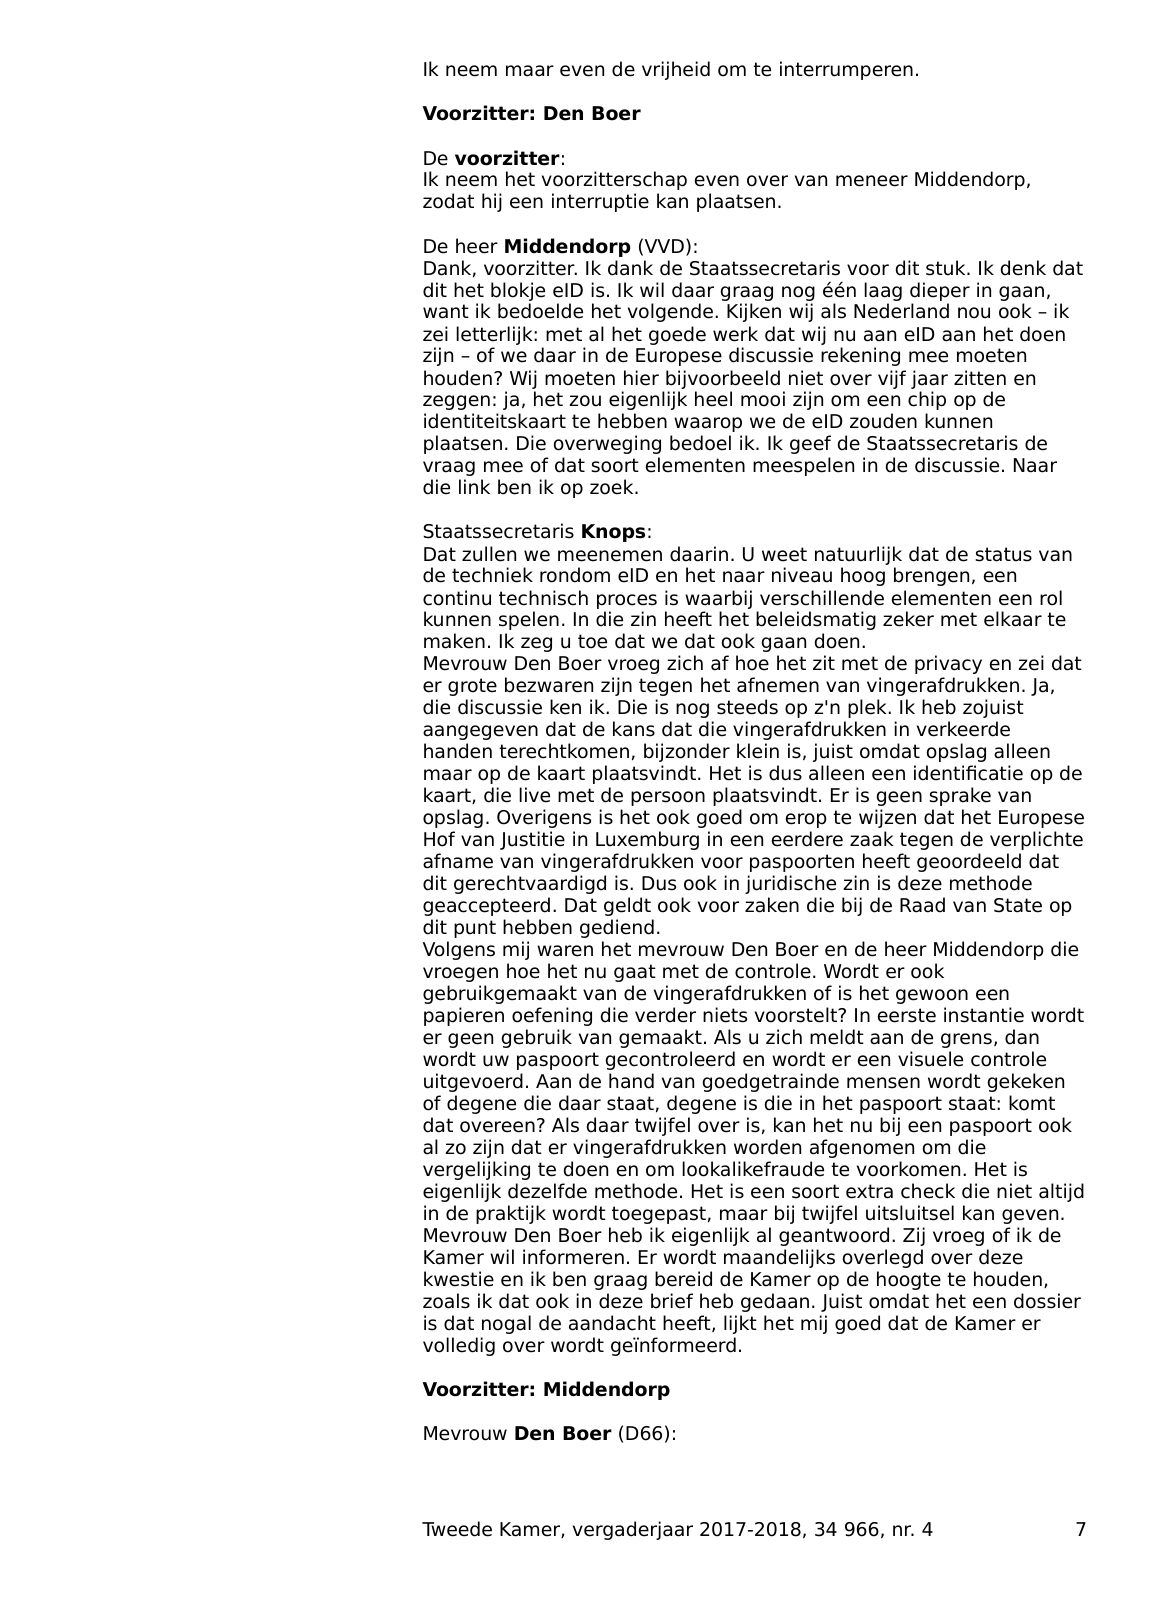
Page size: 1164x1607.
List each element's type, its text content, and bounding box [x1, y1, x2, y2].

text Dat zullen we meenemen daarin. U weet natuurlijk dat de status van de techniek rondom eID en het naar niveau hoog brengen, een continu technisch proces is waarbij verschillende elementen een rol kunnen spelen. In die zin heeft het beleidsmatig zeker met elkaar te maken. Ik zeg u toe dat we dat ook gaan doen. [422, 543, 1087, 653]
text Mevrouw Den Boer vroeg zich af hoe het zit met de privacy en zei dat er grote bezwaren zijn tegen het afnemen van vingerafdrukken. Ja, die discussie ken ik. Die is nog steeds op z'n plek. Ik heb zojuist aangegeven dat de kans dat die vingerafdrukken in verkeerde handen terechtkomen, bijzonder klein is, juist omdat opslag alleen maar op de kaart plaatsvindt. Het is dus alleen een identificatie op de kaart, die live met de persoon plaatsvindt. Er is geen sprake van opslag. Overigens is het ook goed om erop te wijzen dat het Europese Hof van Justitie in Luxemburg in een eerdere zaak tegen de verplichte afname van vingerafdrukken voor paspoorten heeft geoordeeld dat dit gerechtvaardigd is. Dus ook in juridische zin is deze methode geaccepteerd. Dat geldt ook voor zaken die bij de Raad van State op dit punt hebben gediend. [422, 653, 1087, 939]
text Mevrouw Den Boer (D66): [422, 1423, 1087, 1445]
subtitle Voorzitter: Den Boer [422, 103, 1087, 125]
text Ik neem het voorzitterschap even over van meneer Middendorp, zodat hij een interruptie kan plaatsen. [422, 169, 1087, 213]
text Volgens mij waren het mevrouw Den Boer en de heer Middendorp die vroegen hoe het nu gaat met de controle. Wordt er ook gebruikgemaakt van de vingerafdrukken of is het gewoon een papieren oefening die verder niets voorstelt? In eerste instantie wordt er geen gebruik van gemaakt. Als u zich meldt aan de grens, dan wordt uw paspoort gecontroleerd en wordt er een visuele controle uitgevoerd. Aan de hand van goedgetrainde mensen wordt gekeken of degene die daar staat, degene is die in het paspoort staat: komt dat overeen? Als daar twijfel over is, kan het nu bij een paspoort ook al zo zijn dat er vingerafdrukken worden afgenomen om die vergelijking te doen en om lookalikefraude te voorkomen. Het is eigenlijk dezelfde methode. Het is een soort extra check die niet altijd in de praktijk wordt toegepast, maar bij twijfel uitsluitsel kan geven. [422, 939, 1087, 1225]
subtitle Voorzitter: Middendorp [422, 1379, 1087, 1401]
text De voorzitter: [422, 147, 1087, 169]
text Ik neem maar even de vrijheid om te interrumperen. [422, 59, 1087, 81]
text De heer Middendorp (VVD): [422, 236, 1087, 257]
text Dank, voorzitter. Ik dank de Staatssecretaris voor dit stuk. Ik denk dat dit het blokje eID is. Ik wil daar graag nog één laag dieper in gaan, want ik bedoelde het volgende. Kijken wij als Nederland nou ook – ik zei letterlijk: met al het goede werk dat wij nu aan eID aan het doen zijn – of we daar in de Europese discussie rekening mee moeten houden? Wij moeten hier bijvoorbeeld niet over vijf jaar zitten en zeggen: ja, het zou eigenlijk heel mooi zijn om een chip op de identiteitskaart te hebben waarop we de eID zouden kunnen plaatsen. Die overweging bedoel ik. Ik geef de Staatssecretaris de vraag mee of dat soort elementen meespelen in de discussie. Naar die link ben ik op zoek. [422, 257, 1087, 499]
text Staatssecretaris Knops: [422, 521, 1087, 543]
text Mevrouw Den Boer heb ik eigenlijk al geantwoord. Zij vroeg of ik de Kamer wil informeren. Er wordt maandelijks overlegd over deze kwestie en ik ben graag bereid de Kamer op de hoogte te houden, zoals ik dat ook in deze brief heb gedaan. Juist omdat het een dossier is dat nogal de aandacht heeft, lijkt het mij goed dat de Kamer er volledig over wordt geïnformeerd. [422, 1225, 1087, 1357]
